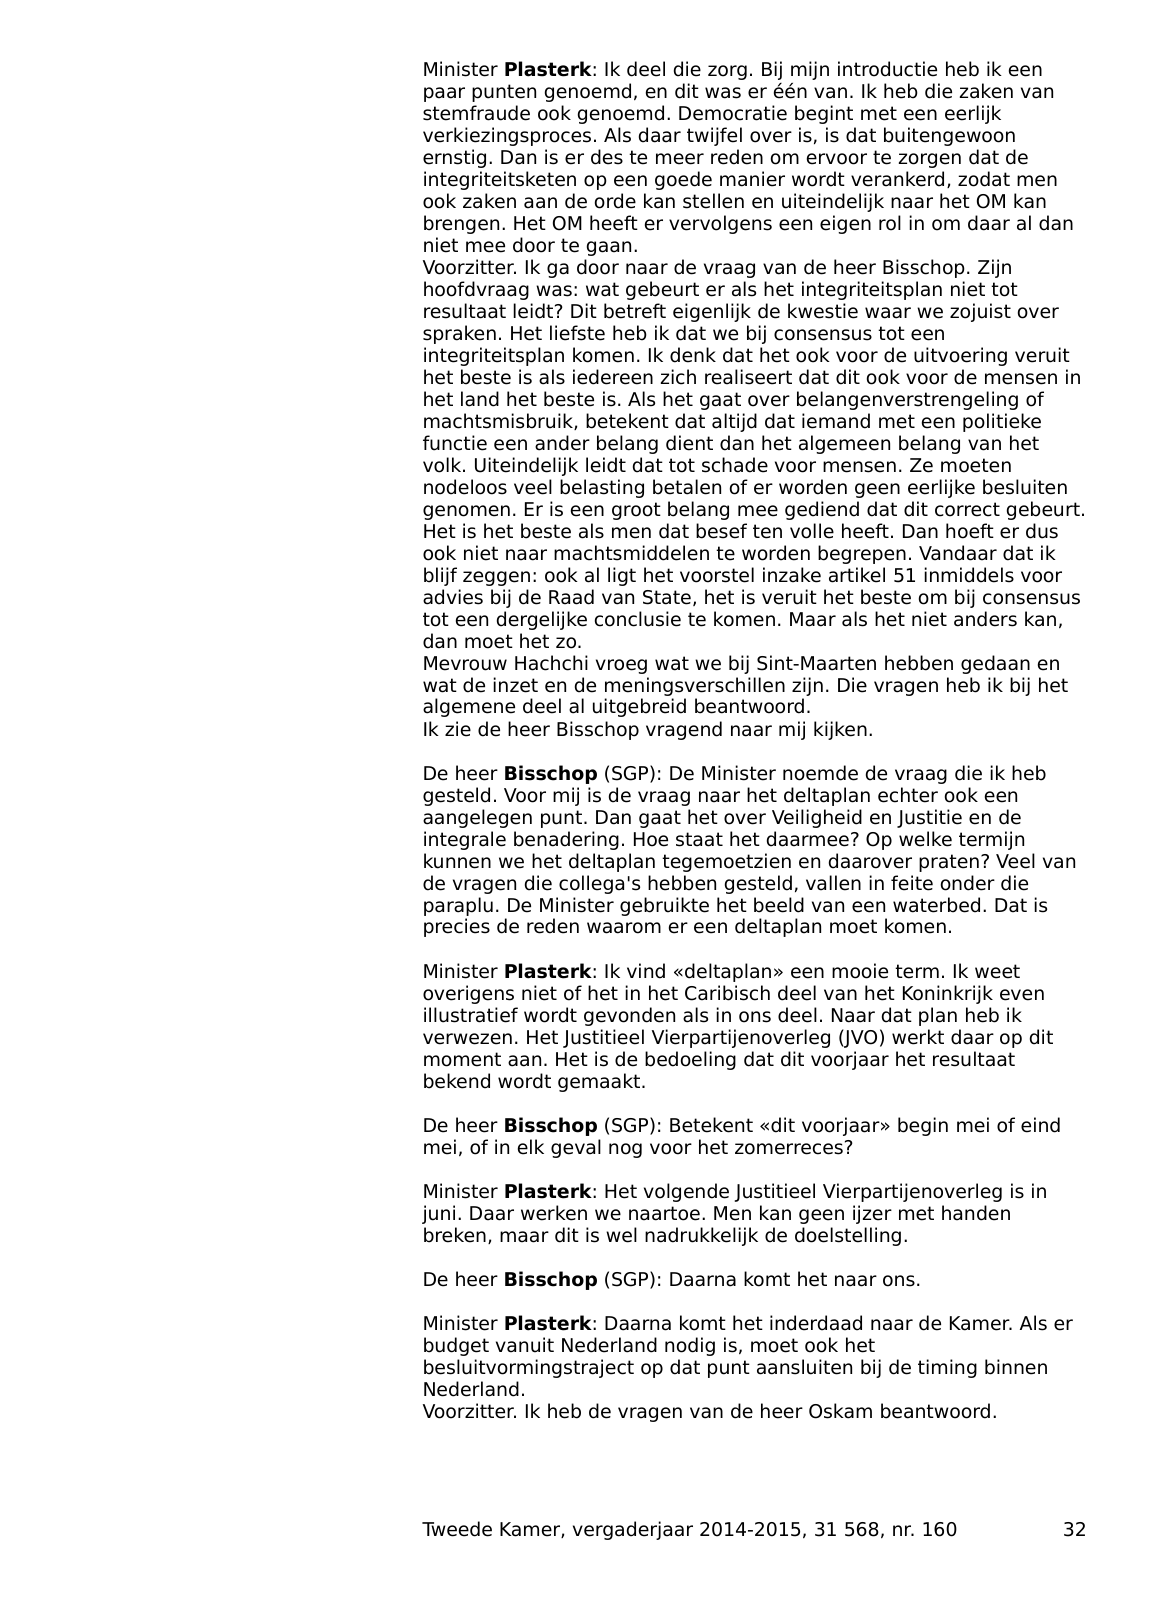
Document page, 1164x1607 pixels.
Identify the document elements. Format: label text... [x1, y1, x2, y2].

text De heer Bisschop (SGP): De Minister noemde de vraag die ik heb gesteld. Voor mij is de vraag naar het deltaplan echter ook een aangelegen punt. Dan gaat het over Veiligheid en Justitie en de integrale benadering. Hoe staat het daarmee? Op welke termijn kunnen we het deltaplan tegemoetzien en daarover praten? Veel van de vragen die collega's hebben gesteld, vallen in feite onder die paraplu. De Minister gebruikte het beeld van een waterbed. Dat is precies de reden waarom er een deltaplan moet komen. [422, 763, 1087, 938]
text De heer Bisschop (SGP): Daarna komt het naar ons. [422, 1269, 1087, 1291]
text Mevrouw Hachchi vroeg wat we bij Sint-Maarten hebben gedaan en wat de inzet en de meningsverschillen zijn. Die vragen heb ik bij het algemene deel al uitgebreid beantwoord. [422, 652, 1087, 718]
text Ik zie de heer Bisschop vragend naar mij kijken. [422, 718, 1087, 740]
text Minister Plasterk: Ik vind «deltaplan» een mooie term. Ik weet overigens niet of het in het Caribisch deel van het Koninkrijk even illustratief wordt gevonden als in ons deel. Naar dat plan heb ik verwezen. Het Justitieel Vierpartijenoverleg (JVO) werkt daar op dit moment aan. Het is de bedoeling dat dit voorjaar het resultaat bekend wordt gemaakt. [422, 961, 1087, 1092]
text De heer Bisschop (SGP): Betekent «dit voorjaar» begin mei of eind mei, of in elk geval nog voor het zomerreces? [422, 1115, 1087, 1159]
text Minister Plasterk: Daarna komt het inderdaad naar de Kamer. Als er budget vanuit Nederland nodig is, moet ook het besluitvormingstraject op dat punt aansluiten bij de timing binnen Nederland. [422, 1313, 1087, 1401]
text Voorzitter. Ik ga door naar de vraag van de heer Bisschop. Zijn hoofdvraag was: wat gebeurt er als het integriteitsplan niet tot resultaat leidt? Dit betreft eigenlijk de kwestie waar we zojuist over spraken. Het liefste heb ik dat we bij consensus tot een integriteitsplan komen. Ik denk dat het ook voor de uitvoering veruit het beste is als iedereen zich realiseert dat dit ook voor de mensen in het land het beste is. Als het gaat over belangenverstrengeling of machtsmisbruik, betekent dat altijd dat iemand met een politieke functie een ander belang dient dan het algemeen belang van het volk. Uiteindelijk leidt dat tot schade voor mensen. Ze moeten nodeloos veel belasting betalen of er worden geen eerlijke besluiten genomen. Er is een groot belang mee gediend dat dit correct gebeurt. Het is het beste als men dat besef ten volle heeft. Dan hoeft er dus ook niet naar machtsmiddelen te worden begrepen. Vandaar dat ik blijf zeggen: ook al ligt het voorstel inzake artikel 51 inmiddels voor advies bij de Raad van State, het is veruit het beste om bij consensus tot een dergelijke conclusie te komen. Maar als het niet anders kan, dan moet het zo. [422, 257, 1087, 652]
text Minister Plasterk: Het volgende Justitieel Vierpartijenoverleg is in juni. Daar werken we naartoe. Men kan geen ijzer met handen breken, maar dit is wel nadrukkelijk de doelstelling. [422, 1181, 1087, 1247]
text Voorzitter. Ik heb de vragen van de heer Oskam beantwoord. [422, 1401, 1087, 1423]
text Minister Plasterk: Ik deel die zorg. Bij mijn introductie heb ik een paar punten genoemd, en dit was er één van. Ik heb die zaken van stemfraude ook genoemd. Democratie begint met een eerlijk verkiezingsproces. Als daar twijfel over is, is dat buitengewoon ernstig. Dan is er des te meer reden om ervoor te zorgen dat de integriteitsketen op een goede manier wordt verankerd, zodat men ook zaken aan de orde kan stellen en uiteindelijk naar het OM kan brengen. Het OM heeft er vervolgens een eigen rol in om daar al dan niet mee door te gaan. [422, 59, 1087, 257]
